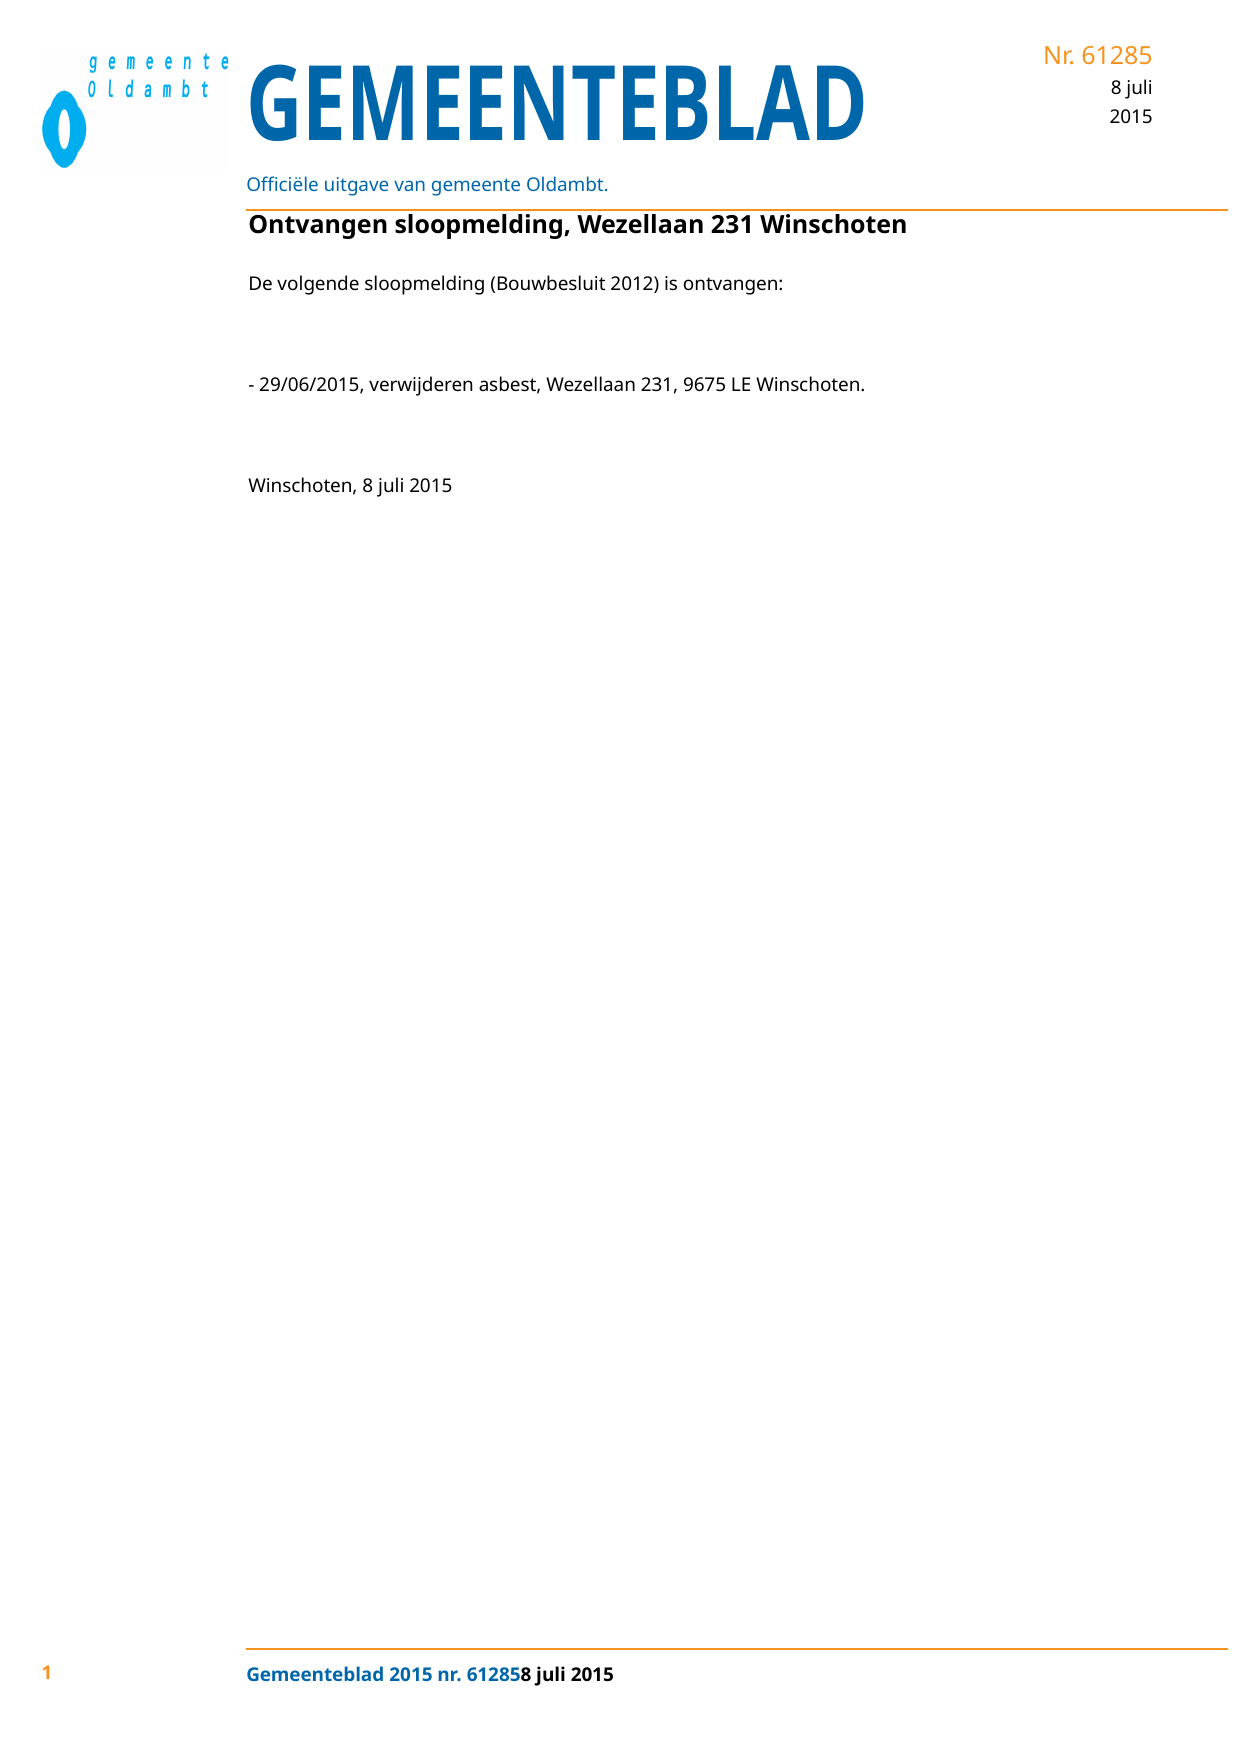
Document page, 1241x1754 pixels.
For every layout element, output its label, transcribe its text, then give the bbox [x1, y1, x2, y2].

picture [41, 47, 231, 172]
text De volgende sloopmelding (Bouwbesluit 2012) is ontvangen: [248, 270, 1152, 296]
text - 29/06/2015, verwijderen asbest, Wezellaan 231, 9675 LE Winschoten. [248, 371, 1152, 397]
text Ontvangen sloopmelding, Wezellaan 231 Winschoten [248, 211, 1152, 241]
text Winschoten, 8 juli 2015 [248, 472, 1152, 498]
